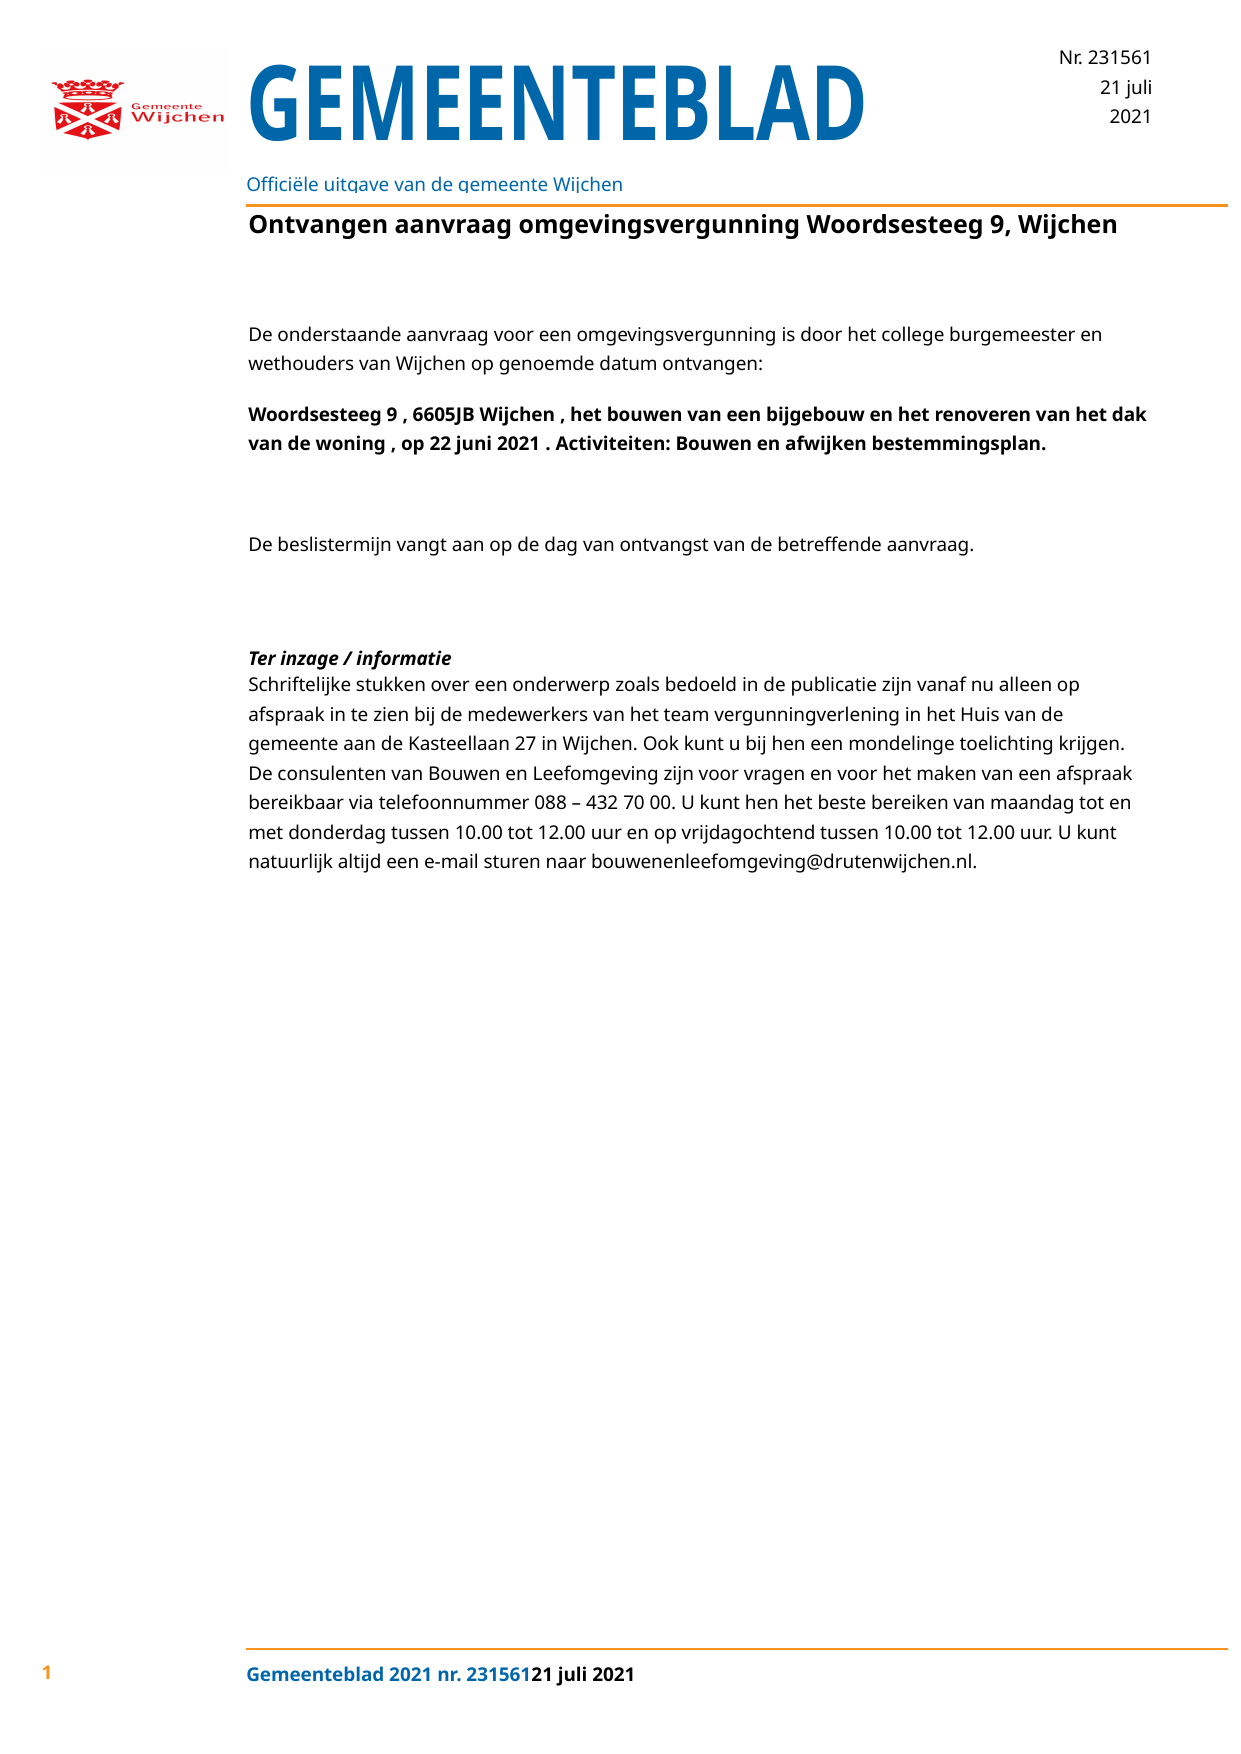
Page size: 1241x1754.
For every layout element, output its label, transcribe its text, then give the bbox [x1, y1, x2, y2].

text Schriftelijke stukken over een onderwerp zoals bedoeld in de publicatie zijn vanaf nu alleen op afspraak in te zien bij de medewerkers van het team vergunningverlening in het Huis van de gemeente aan de Kasteellaan 27 in Wijchen. Ook kunt u bij hen een mondelinge toelichting krijgen. De consulenten van Bouwen en Leefomgeving zijn voor vragen en voor het maken van een afspraak bereikbaar via telefoonnummer 088 – 432 70 00. U kunt hen het beste bereiken van maandag tot en met donderdag tussen 10.00 tot 12.00 uur en op vrijdagochtend tussen 10.00 tot 12.00 uur. U kunt natuurlijk altijd een e-mail sturen naar bouwenenleefomgeving@drutenwijchen.nl. [248, 671, 1152, 874]
text De beslistermijn vangt aan op de dag van ontvangst van de betreffende aanvraag. [248, 531, 1152, 557]
text Ontvangen aanvraag omgevingsvergunning Woordsesteeg 9, Wijchen [248, 207, 1152, 241]
picture [41, 47, 231, 172]
text Woordsesteeg 9 , 6605JB Wijchen , het bouwen van een bijgebouw en het renoveren van het dak van de woning , op 22 juni 2021 . Activiteiten: Bouwen en afwijken bestemmingsplan. [248, 401, 1152, 456]
text Ter inzage / informatie [248, 646, 1152, 671]
text De onderstaande aanvraag voor een omgevingsvergunning is door het college burgemeester en wethouders van Wijchen op genoemde datum ontvangen: [248, 321, 1152, 376]
